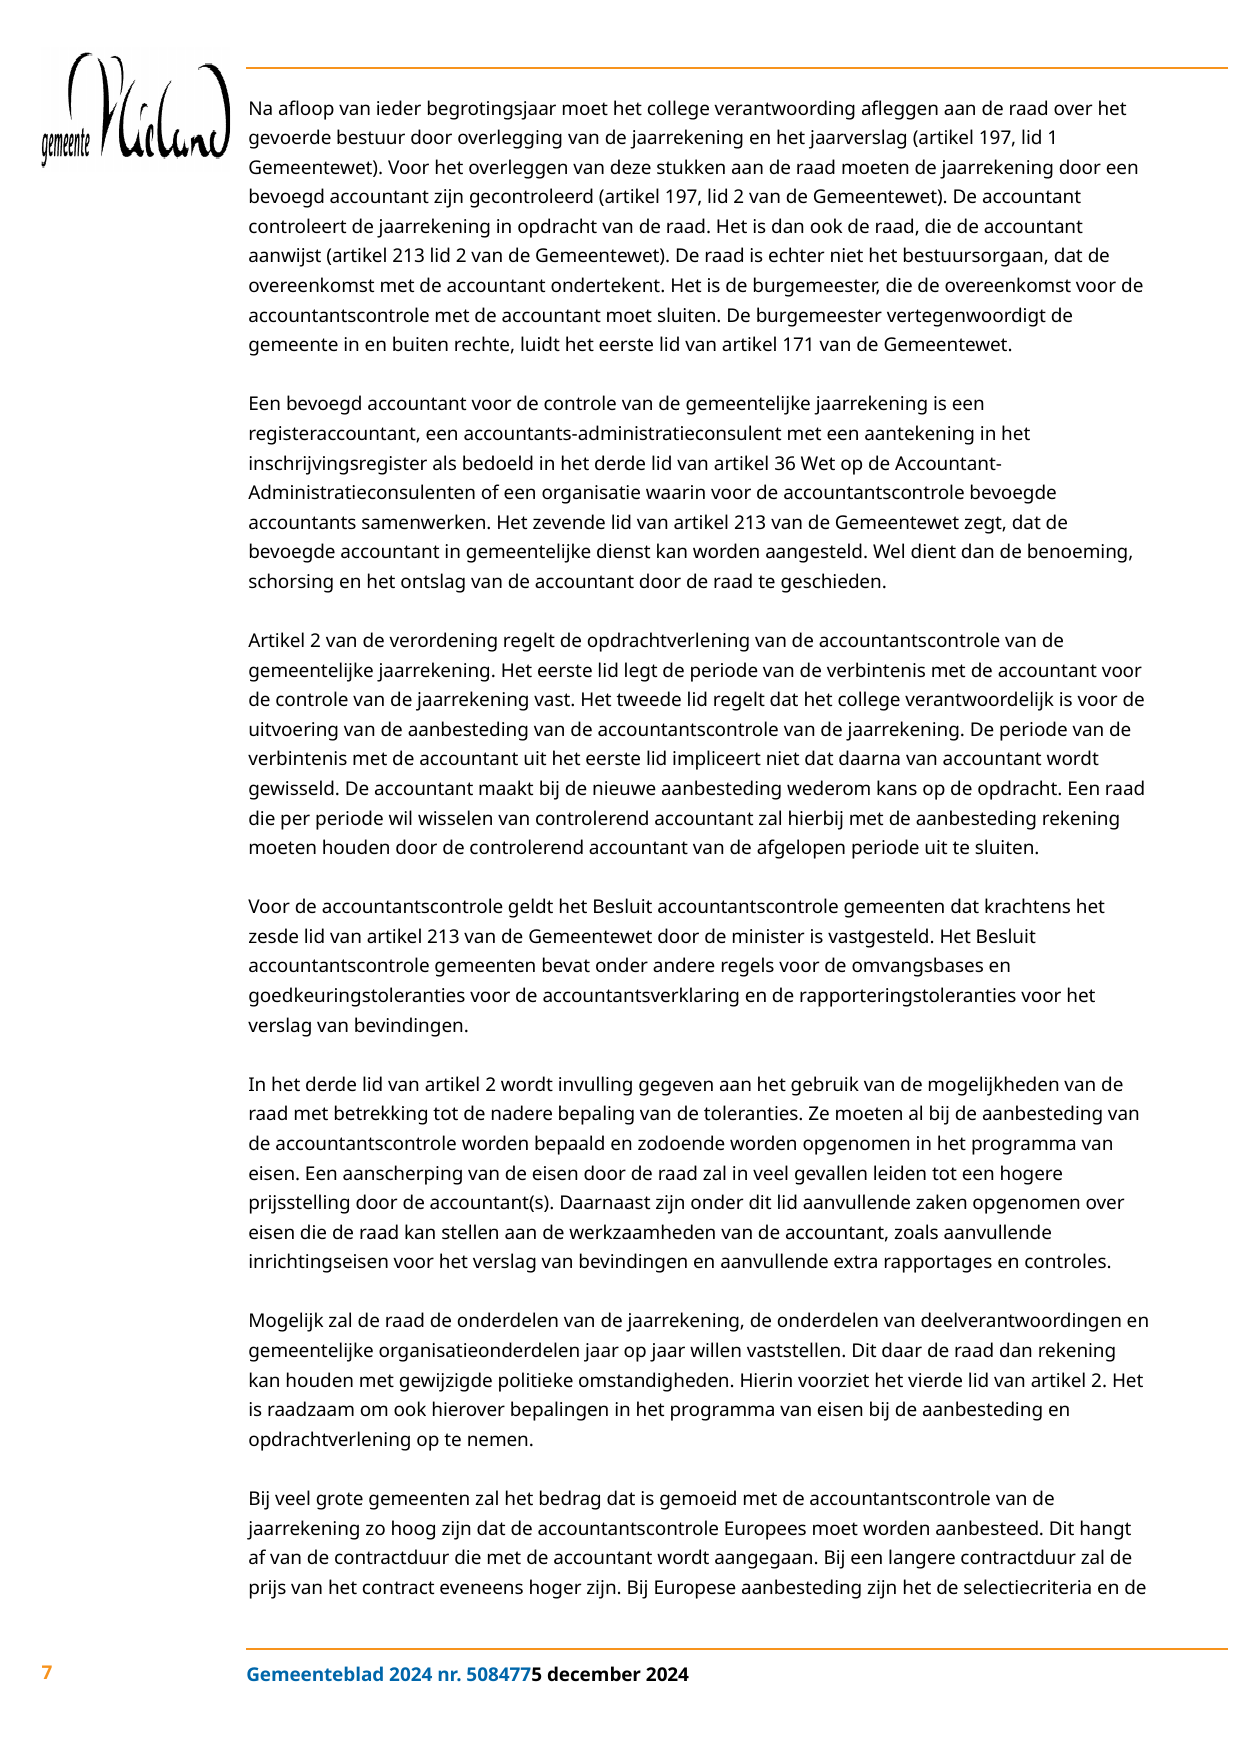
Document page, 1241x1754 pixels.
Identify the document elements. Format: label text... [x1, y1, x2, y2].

text Artikel 2 van de verordening regelt de opdrachtverlening van de accountantscontrole van de gemeentelijke jaarrekening. Het eerste lid legt de periode van de verbintenis met de accountant voor de controle van de jaarrekening vast. Het tweede lid regelt dat het college verantwoordelijk is voor de uitvoering van de aanbesteding van de accountantscontrole van de jaarrekening. De periode van de verbintenis met de accountant uit het eerste lid impliceert niet dat daarna van accountant wordt gewisseld. De accountant maakt bij de nieuwe aanbesteding wederom kans op de opdracht. Een raad die per periode wil wisselen van controlerend accountant zal hierbij met de aanbesteding rekening moeten houden door de controlerend accountant van de afgelopen periode uit te sluiten. [248, 627, 1152, 860]
text Na afloop van ieder begrotingsjaar moet het college verantwoording afleggen aan de raad over het gevoerde bestuur door overlegging van de jaarrekening en het jaarverslag (artikel 197, lid 1 Gemeentewet). Voor het overleggen van deze stukken aan de raad moeten de jaarrekening door een bevoegd accountant zijn gecontroleerd (artikel 197, lid 2 van de Gemeentewet). De accountant controleert de jaarrekening in opdracht van de raad. Het is dan ook de raad, die de accountant aanwijst (artikel 213 lid 2 van de Gemeentewet). De raad is echter niet het bestuursorgaan, dat de overeenkomst met de accountant ondertekent. Het is de burgemeester, die de overeenkomst voor de accountantscontrole met de accountant moet sluiten. De burgemeester vertegenwoordigt de gemeente in en buiten rechte, luidt het eerste lid van artikel 171 van de Gemeentewet. [248, 95, 1152, 357]
text Voor de accountantscontrole geldt het Besluit accountantscontrole gemeenten dat krachtens het zesde lid van artikel 213 van de Gemeentewet door de minister is vastgesteld. Het Besluit accountantscontrole gemeenten bevat onder andere regels voor de omvangsbases en goedkeuringstoleranties voor de accountantsverklaring en de rapporteringstoleranties voor het verslag van bevindingen. [248, 893, 1152, 1038]
text Een bevoegd accountant voor de controle van de gemeentelijke jaarrekening is een registeraccountant, een accountants-administratieconsulent met een aantekening in het inschrijvingsregister als bedoeld in het derde lid van artikel 36 Wet op de Accountant-Administratieconsulenten of een organisatie waarin voor de accountantscontrole bevoegde accountants samenwerken. Het zevende lid van artikel 213 van de Gemeentewet zegt, dat de bevoegde accountant in gemeentelijke dienst kan worden aangesteld. Wel dient dan de benoeming, schorsing en het ontslag van de accountant door de raad te geschieden. [248, 391, 1152, 594]
text In het derde lid van artikel 2 wordt invulling gegeven aan het gebruik van de mogelijkheden van de raad met betrekking tot de nadere bepaling van de toleranties. Ze moeten al bij de aanbesteding van de accountantscontrole worden bepaald en zodoende worden opgenomen in het programma van eisen. Een aanscherping van de eisen door de raad zal in veel gevallen leiden tot een hogere prijsstelling door de accountant(s). Daarnaast zijn onder dit lid aanvullende zaken opgenomen over eisen die de raad kan stellen aan de werkzaamheden van de accountant, zoals aanvullende inrichtingseisen voor het verslag van bevindingen en aanvullende extra rapportages en controles. [248, 1071, 1152, 1274]
text Mogelijk zal de raad de onderdelen van de jaarrekening, de onderdelen van deelverantwoordingen en gemeentelijke organisatieonderdelen jaar op jaar willen vaststellen. Dit daar de raad dan rekening kan houden met gewijzigde politieke omstandigheden. Hierin voorziet het vierde lid van artikel 2. Het is raadzaam om ook hierover bepalingen in het programma van eisen bij de aanbesteding en opdrachtverlening op te nemen. [248, 1308, 1152, 1452]
text Bij veel grote gemeenten zal het bedrag dat is gemoeid met de accountantscontrole van de jaarrekening zo hoog zijn dat de accountantscontrole Europees moet worden aanbesteed. Dit hangt af van de contractduur die met de accountant wordt aangegaan. Bij een langere contractduur zal de prijs van het contract eveneens hoger zijn. Bij Europese aanbesteding zijn het de selectiecriteria en de [248, 1485, 1152, 1600]
picture [41, 47, 231, 172]
